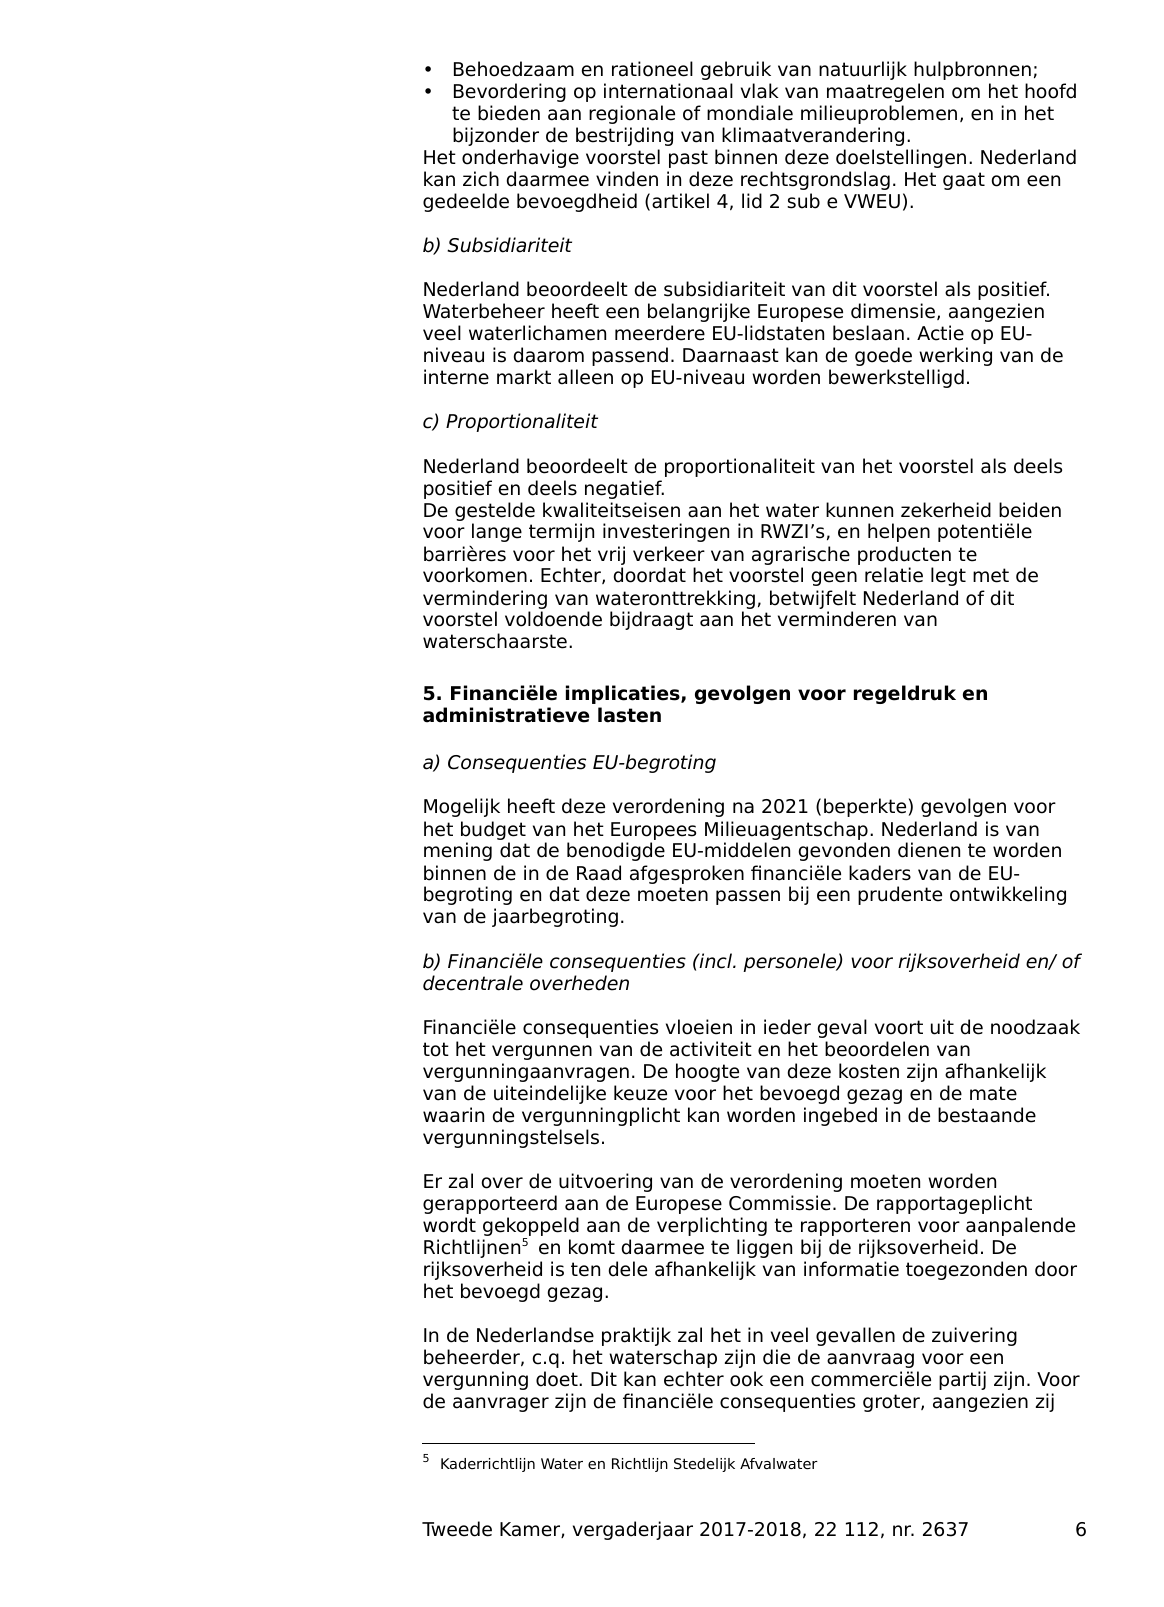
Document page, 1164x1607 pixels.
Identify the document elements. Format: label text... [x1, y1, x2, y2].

subtitle 5. Financiële implicaties, gevolgen voor regeldruk en administratieve lasten [422, 683, 1087, 727]
text • Behoedzaam en rationeel gebruik van natuurlijk hulpbronnen; [422, 59, 1087, 81]
text • Bevordering op internationaal vlak van maatregelen om het hoofd te bieden aan regionale of mondiale milieuproblemen, en in het bijzonder de bestrijding van klimaatverandering. [422, 81, 1087, 147]
subtitle c) Proportionaliteit [422, 411, 1087, 433]
text Het onderhavige voorstel past binnen deze doelstellingen. Nederland kan zich daarmee vinden in deze rechtsgrondslag. Het gaat om een gedeelde bevoegdheid (artikel 4, lid 2 sub e VWEU). [422, 147, 1087, 213]
text Er zal over de uitvoering van de verordening moeten worden gerapporteerd aan de Europese Commissie. De rapportageplicht wordt gekoppeld aan de verplichting te rapporteren voor aanpalende Richtlijnen en komt daarmee te liggen bij de rijksoverheid. De rijksoverheid is ten dele afhankelijk van informatie toegezonden door het bevoegd gezag. [422, 1171, 1087, 1303]
text Kaderrichtlijn Water en Richtlijn Stedelijk Afvalwater [422, 1452, 1087, 1474]
subtitle a) Consequenties EU-begroting [422, 752, 1087, 774]
text Financiële consequenties vloeien in ieder geval voort uit de noodzaak tot het vergunnen van de activiteit en het beoordelen van vergunningaanvragen. De hoogte van deze kosten zijn afhankelijk van de uiteindelijke keuze voor het bevoegd gezag en de mate waarin de vergunningplicht kan worden ingebed in de bestaande vergunningstelsels. [422, 1017, 1087, 1148]
text Nederland beoordeelt de subsidiariteit van dit voorstel als positief. Waterbeheer heeft een belangrijke Europese dimensie, aangezien veel waterlichamen meerdere EU-lidstaten beslaan. Actie op EU-niveau is daarom passend. Daarnaast kan de goede werking van de interne markt alleen op EU-niveau worden bewerkstelligd. [422, 279, 1087, 389]
text Nederland beoordeelt de proportionaliteit van het voorstel als deels positief en deels negatief. [422, 456, 1087, 499]
text De gestelde kwaliteitseisen aan het water kunnen zekerheid beiden voor lange termijn investeringen in RWZI’s, en helpen potentiële barrières voor het vrij verkeer van agrarische producten te voorkomen. Echter, doordat het voorstel geen relatie legt met de vermindering van wateronttrekking, betwijfelt Nederland of dit voorstel voldoende bijdraagt aan het verminderen van waterschaarste. [422, 499, 1087, 653]
text In de Nederlandse praktijk zal het in veel gevallen de zuivering beheerder, c.q. het waterschap zijn die de aanvraag voor een vergunning doet. Dit kan echter ook een commerciële partij zijn. Voor de aanvrager zijn de financiële consequenties groter, aangezien zij [422, 1325, 1087, 1413]
subtitle b) Financiële consequenties (incl. personele) voor rijksoverheid en/ of decentrale overheden [422, 951, 1087, 994]
text Mogelijk heeft deze verordening na 2021 (beperkte) gevolgen voor het budget van het Europees Milieuagentschap. Nederland is van mening dat de benodigde EU-middelen gevonden dienen te worden binnen de in de Raad afgesproken financiële kaders van de EU-begroting en dat deze moeten passen bij een prudente ontwikkeling van de jaarbegroting. [422, 796, 1087, 928]
subtitle b) Subsidiariteit [422, 235, 1087, 257]
